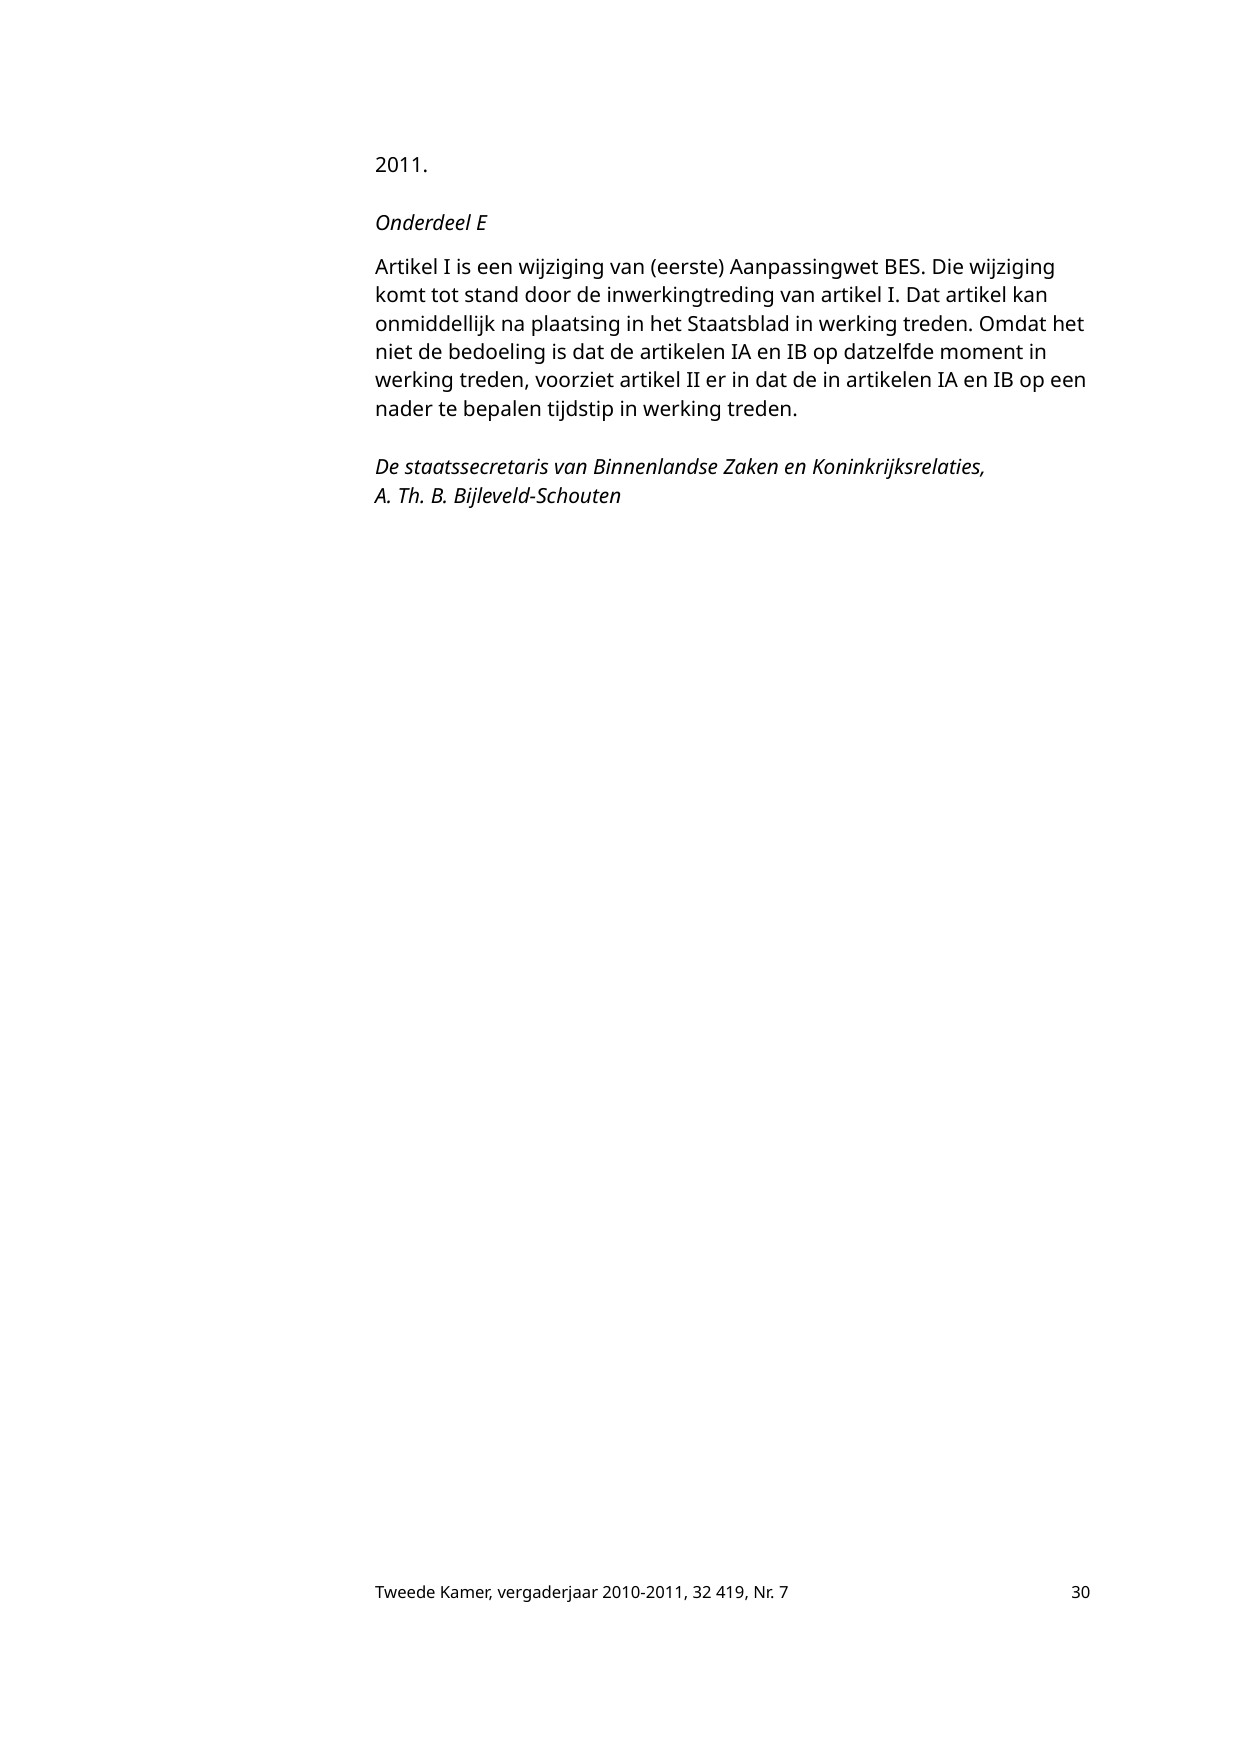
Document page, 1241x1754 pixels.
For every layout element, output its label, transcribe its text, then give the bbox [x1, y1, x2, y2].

text A. Th. B. Bijleveld-Schouten [375, 481, 1090, 509]
text De staatssecretaris van Binnenlandse Zaken en Koninkrijksrelaties, [375, 452, 1090, 481]
text Onderdeel E [375, 208, 1090, 237]
text 2011. [375, 150, 1090, 178]
text Artikel I is een wijziging van (eerste) Aanpassingwet BES. Die wijziging komt tot stand door de inwerkingtreding van artikel I. Dat artikel kan onmiddellijk na plaatsing in het Staatsblad in werking treden. Omdat het niet de bedoeling is dat de artikelen IA en IB op datzelfde moment in werking treden, voorziet artikel II er in dat de in artikelen IA en IB op een nader te bepalen tijdstip in werking treden. [375, 252, 1090, 422]
